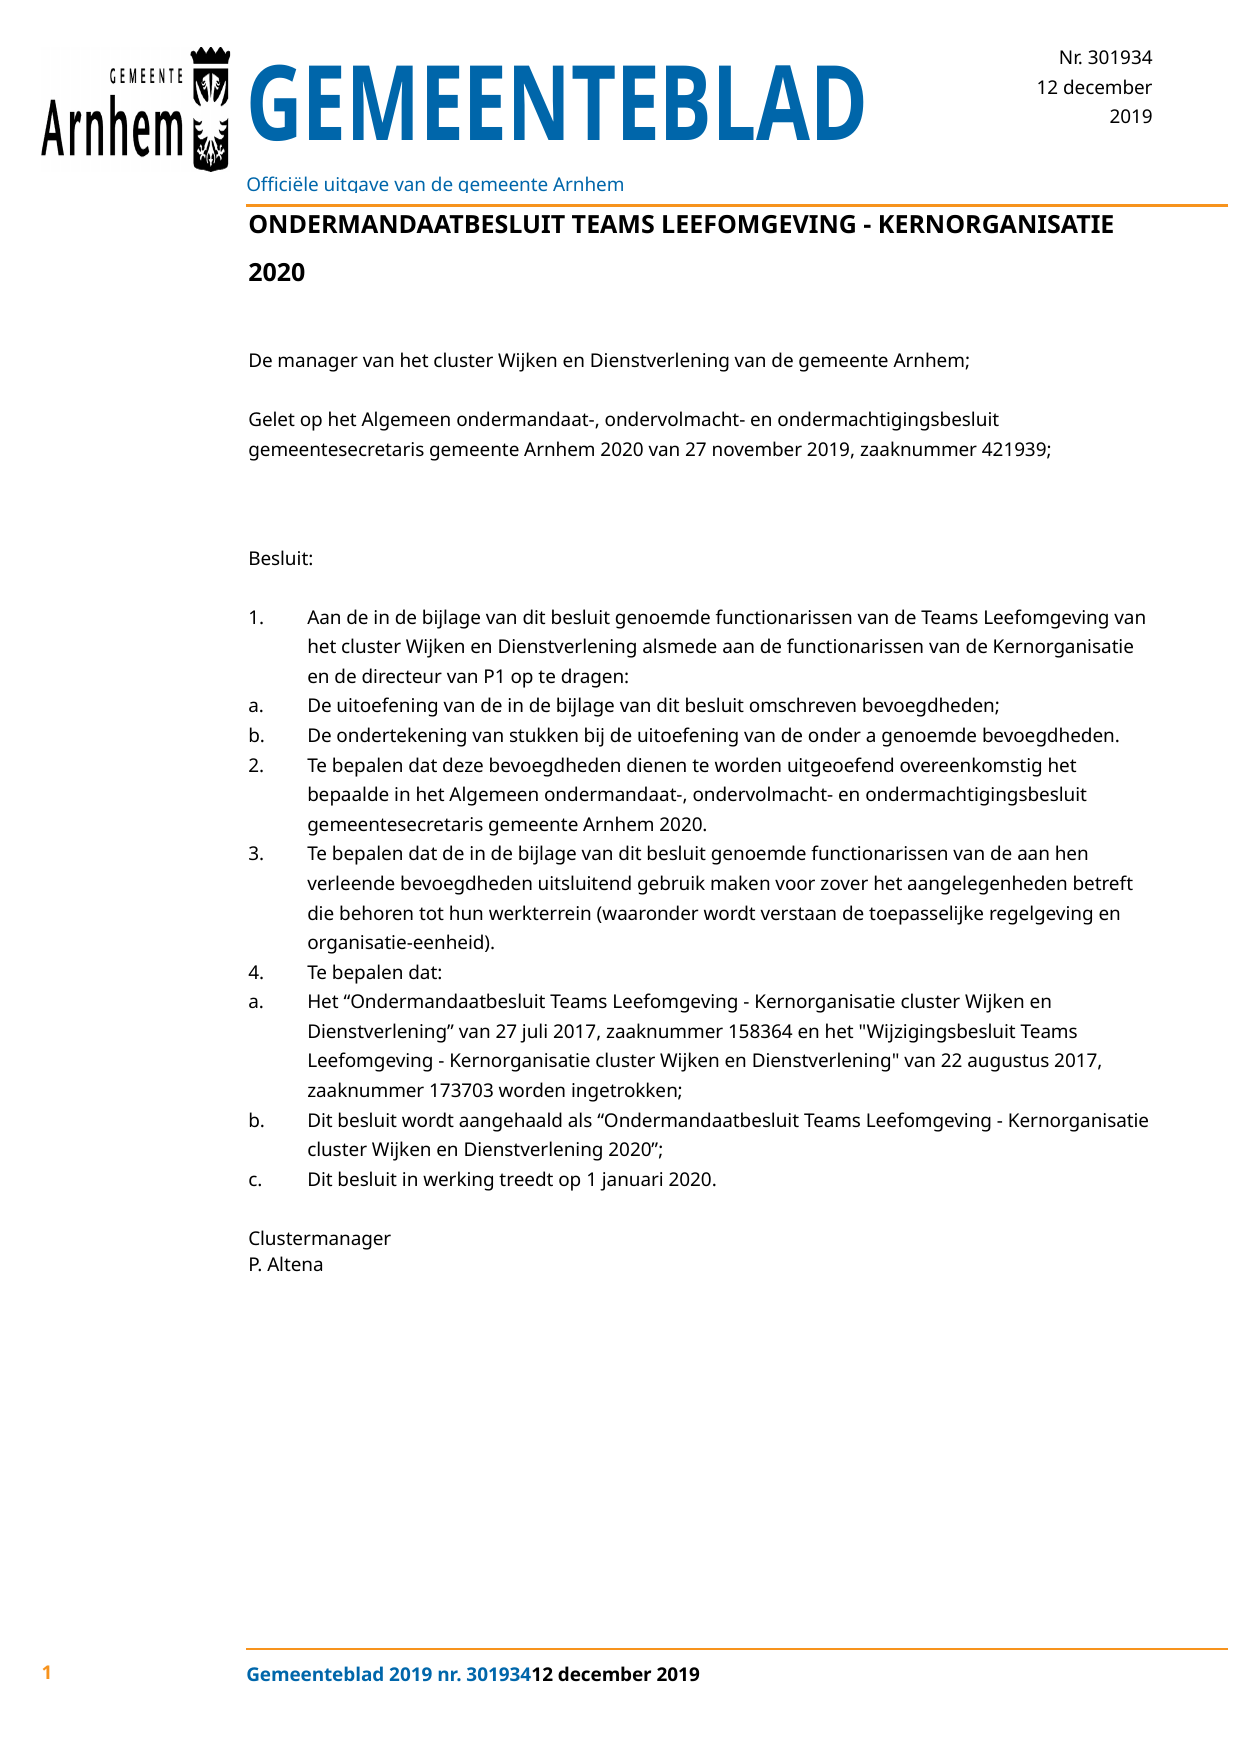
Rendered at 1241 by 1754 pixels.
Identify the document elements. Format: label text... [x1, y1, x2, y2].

text Besluit: [248, 545, 1152, 570]
list De ondertekening van stukken bij de uitoefening van de onder a genoemde bevoegdheden. [248, 722, 1152, 748]
text De manager van het cluster Wijken en Dienstverlening van de gemeente Arnhem; [248, 347, 1152, 373]
list Te bepalen dat deze bevoegdheden dienen te worden uitgeoefend overeenkomstig het bepaalde in het Algemeen ondermandaat-, ondervolmacht- en ondermachtigingsbesluit gemeentesecretaris gemeente Arnhem 2020. [248, 752, 1152, 837]
list De uitoefening van de in de bijlage van dit besluit omschreven bevoegdheden; [248, 693, 1152, 718]
text P. Altena [248, 1251, 1152, 1277]
text Gelet op het Algemeen ondermandaat-, ondervolmacht- en ondermachtigingsbesluit gemeentesecretaris gemeente Arnhem 2020 van 27 november 2019, zaaknummer 421939; [248, 407, 1152, 462]
list Te bepalen dat de in de bijlage van dit besluit genoemde functionarissen van de aan hen verleende bevoegdheden uitsluitend gebruik maken voor zover het aangelegenheden betreft die behoren tot hun werkterrein (waaronder wordt verstaan de toepasselijke regelgeving en organisatie-eenheid). [248, 841, 1152, 955]
text Clustermanager [248, 1225, 1152, 1251]
list Te bepalen dat: [248, 959, 1152, 984]
list Dit besluit wordt aangehaald als “Ondermandaatbesluit Teams Leefomgeving - Kernorganisatie cluster Wijken en Dienstverlening 2020”; [248, 1107, 1152, 1162]
list Dit besluit in werking treedt op 1 januari 2020. [248, 1166, 1152, 1192]
list Aan de in de bijlage van dit besluit genoemde functionarissen van de Teams Leefomgeving van het cluster Wijken en Dienstverlening alsmede aan de functionarissen van de Kernorganisatie en de directeur van P1 op te dragen: [248, 604, 1152, 689]
list Het “Ondermandaatbesluit Teams Leefomgeving - Kernorganisatie cluster Wijken en Dienstverlening” van 27 juli 2017, zaaknummer 158364 en het "Wijzigingsbesluit Teams Leefomgeving - Kernorganisatie cluster Wijken en Dienstverlening" van 22 augustus 2017, zaaknummer 173703 worden ingetrokken; [248, 988, 1152, 1103]
picture [41, 47, 231, 172]
text ONDERMANDAATBESLUIT TEAMS LEEFOMGEVING - KERNORGANISATIE 2020 [248, 207, 1152, 288]
